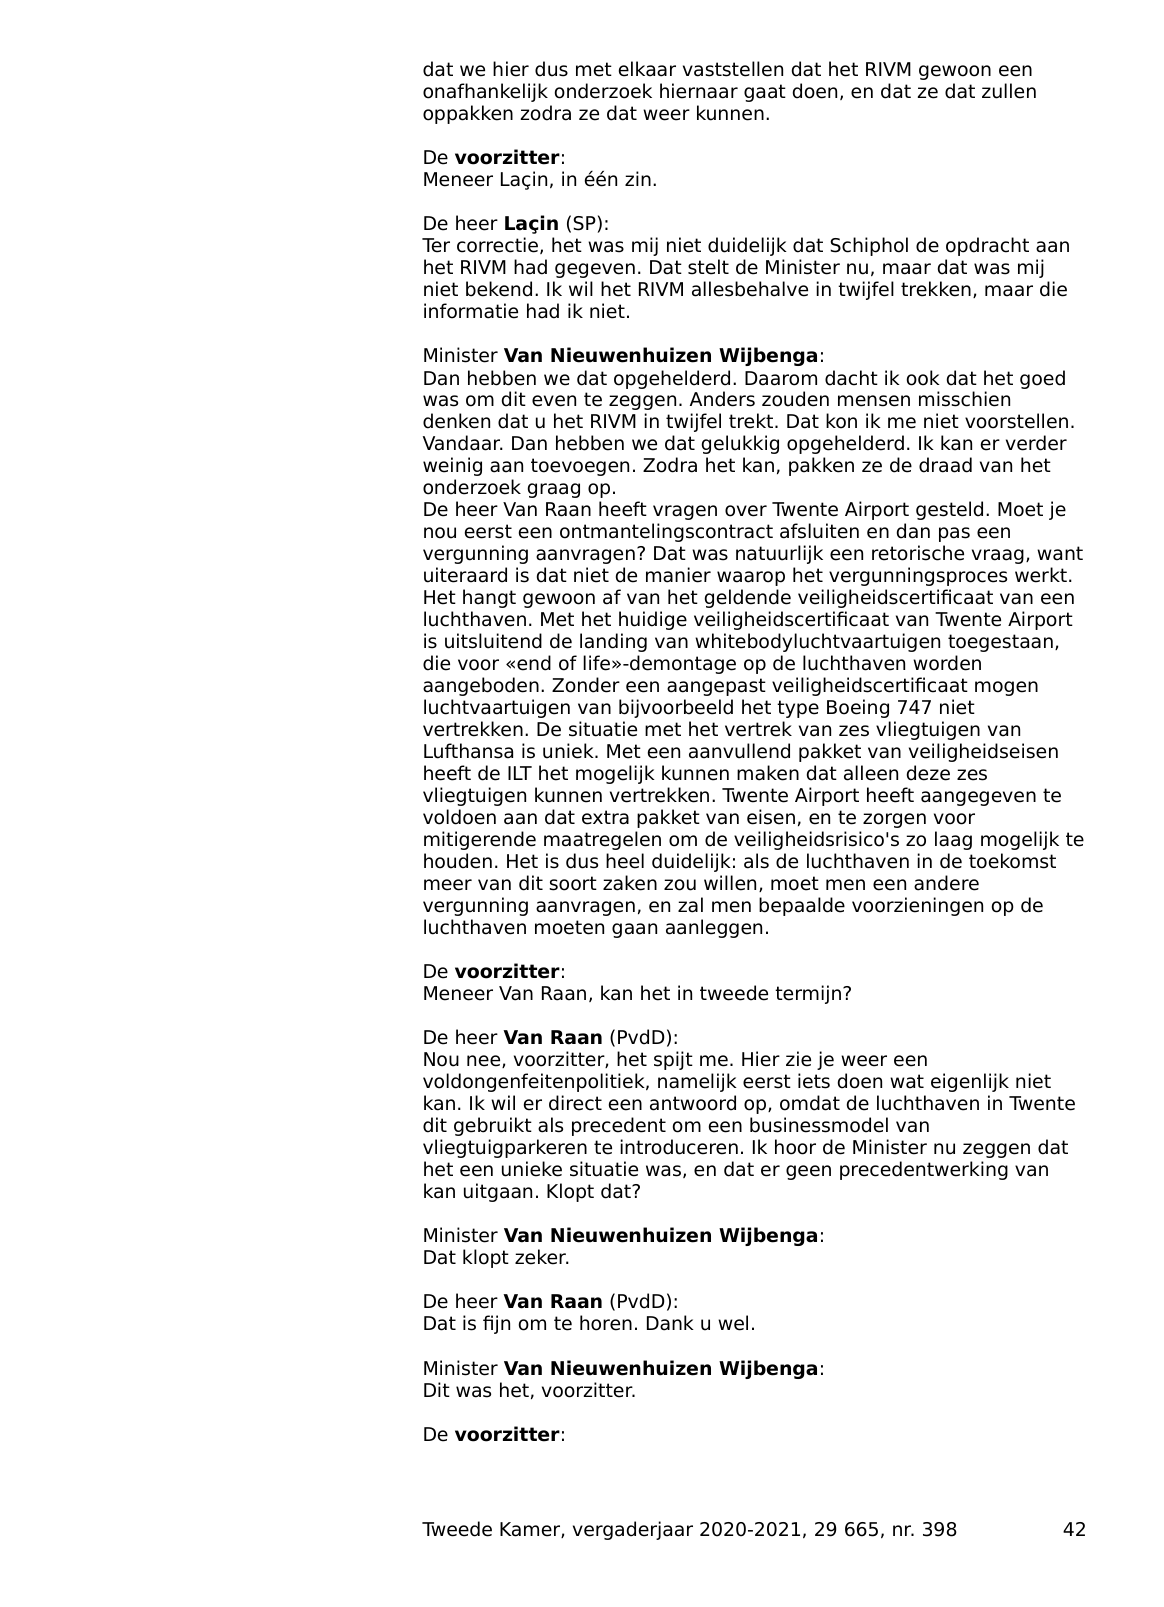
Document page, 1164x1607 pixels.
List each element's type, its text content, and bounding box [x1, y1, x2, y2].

text Minister Van Nieuwenhuizen Wijbenga: [422, 345, 1087, 367]
text Meneer Van Raan, kan het in tweede termijn? [422, 983, 1087, 1005]
text De heer Van Raan heeft vragen over Twente Airport gesteld. Moet je nou eerst een ontmantelingscontract afsluiten en dan pas een vergunning aanvragen? Dat was natuurlijk een retorische vraag, want uiteraard is dat niet de manier waarop het vergunningsproces werkt. Het hangt gewoon af van het geldende veiligheidscertificaat van een luchthaven. Met het huidige veiligheidscertificaat van Twente Airport is uitsluitend de landing van whitebodyluchtvaartuigen toegestaan, die voor «end of life»-demontage op de luchthaven worden aangeboden. Zonder een aangepast veiligheidscertificaat mogen luchtvaartuigen van bijvoorbeeld het type Boeing 747 niet vertrekken. De situatie met het vertrek van zes vliegtuigen van Lufthansa is uniek. Met een aanvullend pakket van veiligheidseisen heeft de ILT het mogelijk kunnen maken dat alleen deze zes vliegtuigen kunnen vertrekken. Twente Airport heeft aangegeven te voldoen aan dat extra pakket van eisen, en te zorgen voor mitigerende maatregelen om de veiligheidsrisico's zo laag mogelijk te houden. Het is dus heel duidelijk: als de luchthaven in de toekomst meer van dit soort zaken zou willen, moet men een andere vergunning aanvragen, en zal men bepaalde voorzieningen op de luchthaven moeten gaan aanleggen. [422, 499, 1087, 939]
text De voorzitter: [422, 1424, 1087, 1446]
text De heer Van Raan (PvdD): [422, 1027, 1087, 1049]
text De voorzitter: [422, 961, 1087, 983]
text Meneer Laçin, in één zin. [422, 169, 1087, 191]
text De voorzitter: [422, 147, 1087, 169]
text De heer Van Raan (PvdD): [422, 1291, 1087, 1313]
text De heer Laçin (SP): [422, 213, 1087, 235]
text dat we hier dus met elkaar vaststellen dat het RIVM gewoon een onafhankelijk onderzoek hiernaar gaat doen, en dat ze dat zullen oppakken zodra ze dat weer kunnen. [422, 59, 1087, 125]
text Dat klopt zeker. [422, 1247, 1087, 1269]
text Dat is fijn om te horen. Dank u wel. [422, 1313, 1087, 1335]
text Ter correctie, het was mij niet duidelijk dat Schiphol de opdracht aan het RIVM had gegeven. Dat stelt de Minister nu, maar dat was mij niet bekend. Ik wil het RIVM allesbehalve in twijfel trekken, maar die informatie had ik niet. [422, 235, 1087, 323]
text Dit was het, voorzitter. [422, 1379, 1087, 1401]
text Minister Van Nieuwenhuizen Wijbenga: [422, 1225, 1087, 1247]
text Dan hebben we dat opgehelderd. Daarom dacht ik ook dat het goed was om dit even te zeggen. Anders zouden mensen misschien denken dat u het RIVM in twijfel trekt. Dat kon ik me niet voorstellen. Vandaar. Dan hebben we dat gelukkig opgehelderd. Ik kan er verder weinig aan toevoegen. Zodra het kan, pakken ze de draad van het onderzoek graag op. [422, 367, 1087, 499]
text Nou nee, voorzitter, het spijt me. Hier zie je weer een voldongenfeitenpolitiek, namelijk eerst iets doen wat eigenlijk niet kan. Ik wil er direct een antwoord op, omdat de luchthaven in Twente dit gebruikt als precedent om een businessmodel van vliegtuigparkeren te introduceren. Ik hoor de Minister nu zeggen dat het een unieke situatie was, en dat er geen precedentwerking van kan uitgaan. Klopt dat? [422, 1049, 1087, 1203]
text Minister Van Nieuwenhuizen Wijbenga: [422, 1357, 1087, 1379]
